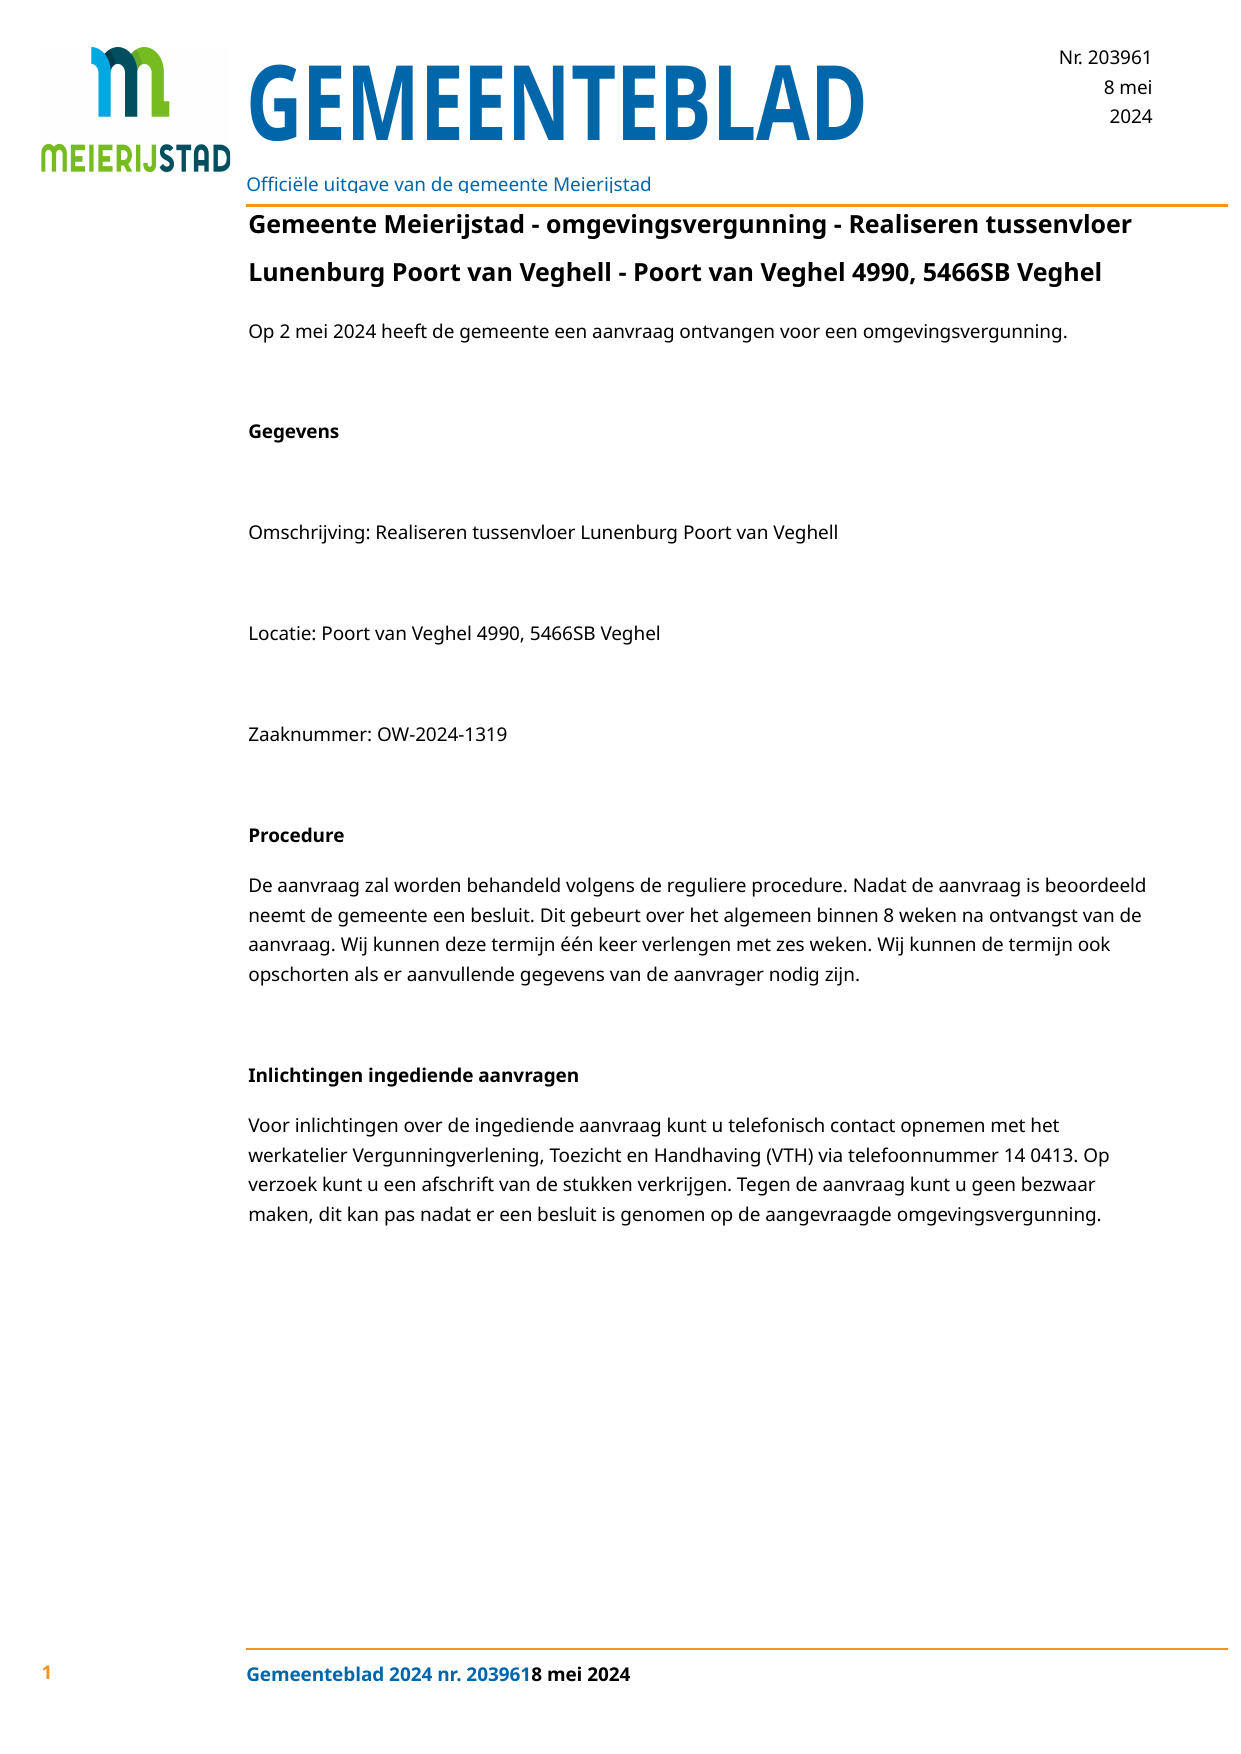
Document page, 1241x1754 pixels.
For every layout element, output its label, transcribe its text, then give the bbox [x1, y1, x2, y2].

text Gemeente Meierijstad - omgevingsvergunning - Realiseren tussenvloer Lunenburg Poort van Veghell - Poort van Veghel 4990, 5466SB Veghel [248, 207, 1152, 288]
text Zaaknummer: OW-2024-1319 [248, 721, 1152, 747]
text Omschrijving: Realiseren tussenvloer Lunenburg Poort van Veghell [248, 519, 1152, 545]
text Op 2 mei 2024 heeft de gemeente een aanvraag ontvangen voor een omgevingsvergunning. [248, 318, 1152, 344]
picture [41, 47, 231, 172]
text Locatie: Poort van Veghel 4990, 5466SB Veghel [248, 620, 1152, 646]
text Voor inlichtingen over de ingediende aanvraag kunt u telefonisch contact opnemen met het werkatelier Vergunningverlening, Toezicht en Handhaving (VTH) via telefoonnummer 14 0413. Op verzoek kunt u een afschrift van de stukken verkrijgen. Tegen de aanvraag kunt u geen bezwaar maken, dit kan pas nadat er een besluit is genomen op de aangevraagde omgevingsvergunning. [248, 1112, 1152, 1227]
text De aanvraag zal worden behandeld volgens de reguliere procedure. Nadat de aanvraag is beoordeeld neemt de gemeente een besluit. Dit gebeurt over het algemeen binnen 8 weken na ontvangst van de aanvraag. Wij kunnen deze termijn één keer verlengen met zes weken. Wij kunnen de termijn ook opschorten als er aanvullende gegevens van de aanvrager nodig zijn. [248, 872, 1152, 987]
text Procedure [248, 822, 1152, 848]
text Gegevens [248, 419, 1152, 444]
text Inlichtingen ingediende aanvragen [248, 1062, 1152, 1088]
